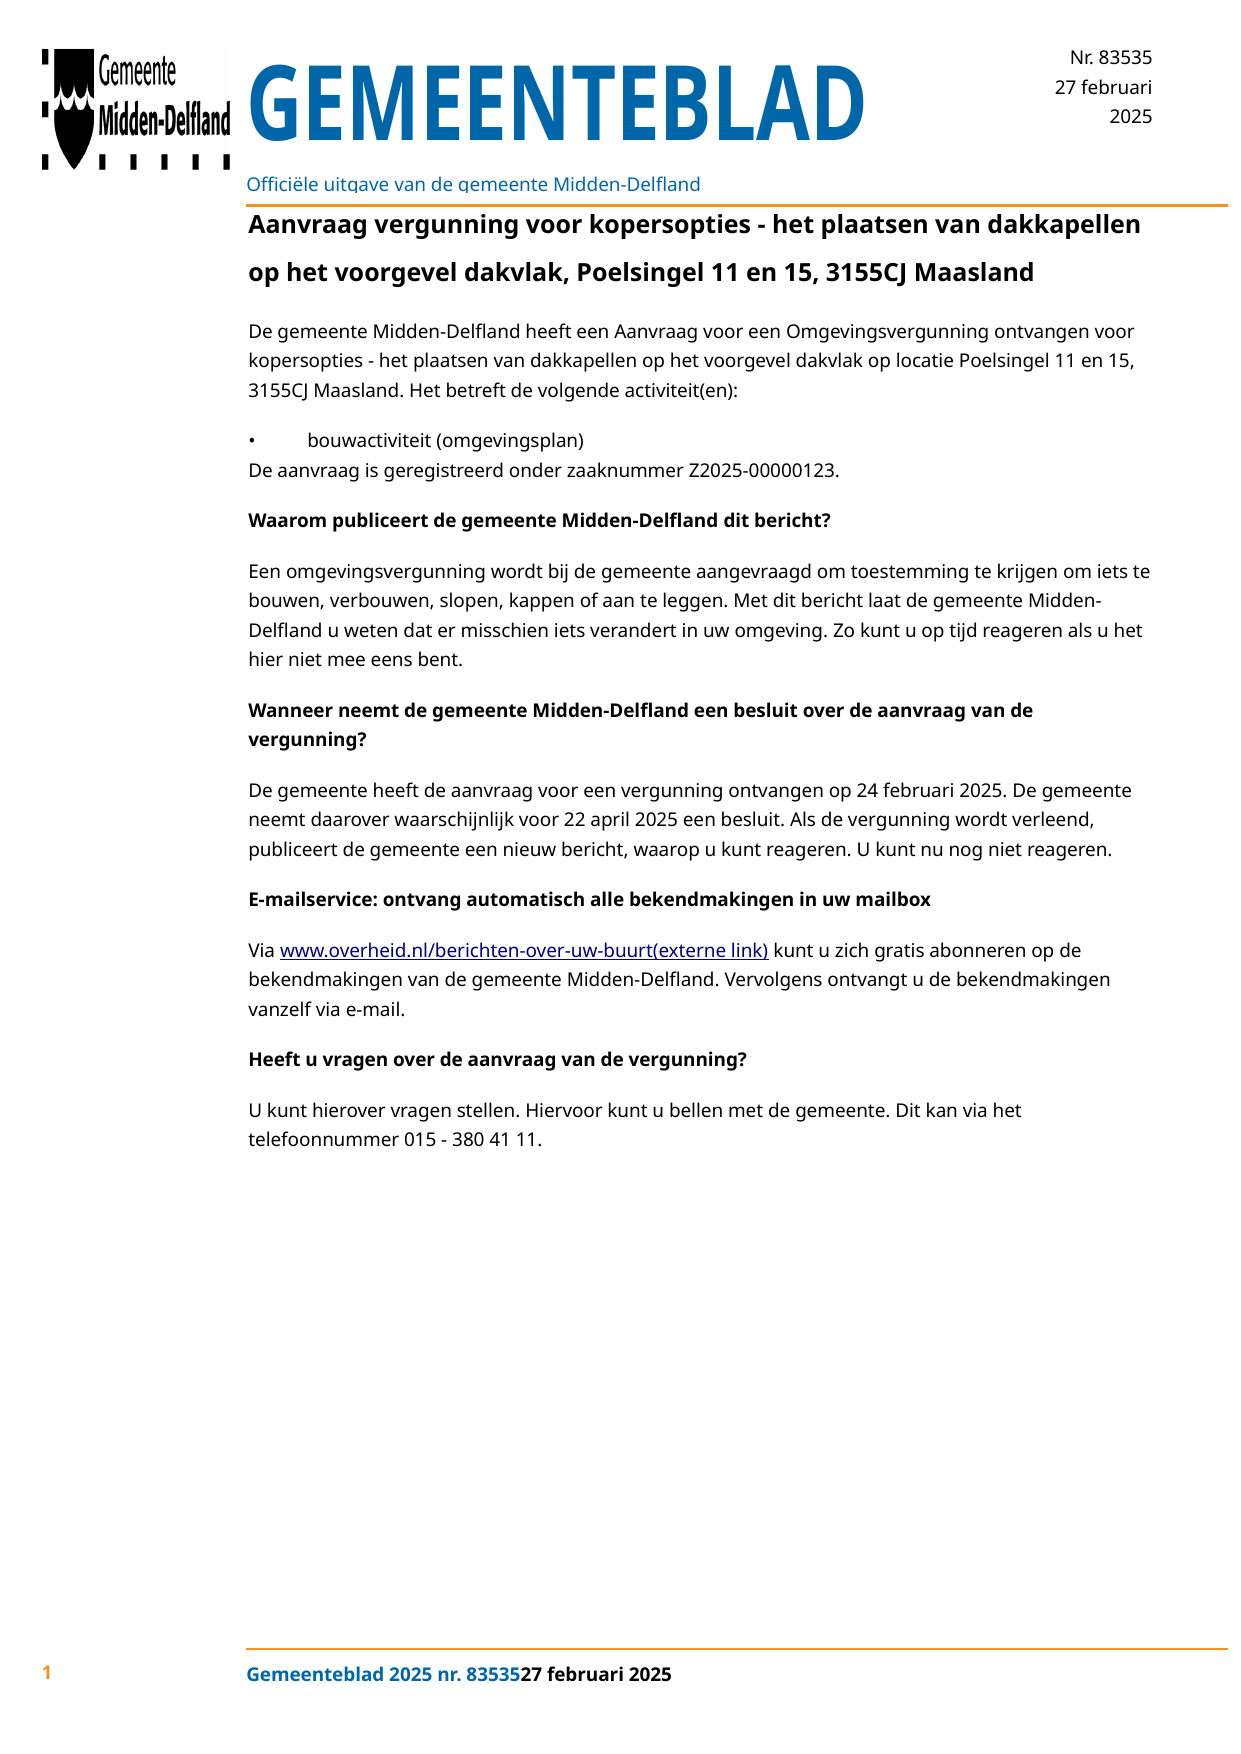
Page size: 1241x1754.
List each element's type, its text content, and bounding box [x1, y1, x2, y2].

text E-mailservice: ontvang automatisch alle bekendmakingen in uw mailbox [248, 887, 1152, 912]
list bouwactiviteit (omgevingsplan) [248, 427, 1152, 453]
text De aanvraag is geregistreerd onder zaaknummer Z2025-00000123. [248, 457, 1152, 483]
text U kunt hierover vragen stellen. Hiervoor kunt u bellen met de gemeente. Dit kan via het telefoonnummer 015 - 380 41 11. [248, 1097, 1152, 1152]
text Heeft u vragen over de aanvraag van de vergunning? [248, 1047, 1152, 1072]
text Via www.overheid.nl/berichten-over-uw-buurt(externe link) kunt u zich gratis abonneren op de bekendmakingen van de gemeente Midden-Delfland. Vervolgens ontvangt u de bekendmakingen vanzelf via e-mail. [248, 937, 1152, 1022]
text De gemeente heeft de aanvraag voor een vergunning ontvangen op 24 februari 2025. De gemeente neemt daarover waarschijnlijk voor 22 april 2025 een besluit. Als de vergunning wordt verleend, publiceert de gemeente een nieuw bericht, waarop u kunt reageren. U kunt nu nog niet reageren. [248, 777, 1152, 862]
picture [41, 47, 231, 172]
text Waarom publiceert de gemeente Midden-Delfland dit bericht? [248, 507, 1152, 533]
text Aanvraag vergunning voor kopersopties - het plaatsen van dakkapellen op het voorgevel dakvlak, Poelsingel 11 en 15, 3155CJ Maasland [248, 207, 1152, 288]
text De gemeente Midden-Delfland heeft een Aanvraag voor een Omgevingsvergunning ontvangen voor kopersopties - het plaatsen van dakkapellen op het voorgevel dakvlak op locatie Poelsingel 11 en 15, 3155CJ Maasland. Het betreft de volgende activiteit(en): [248, 318, 1152, 403]
text Wanneer neemt de gemeente Midden-Delfland een besluit over de aanvraag van de vergunning? [248, 697, 1152, 752]
text Een omgevingsvergunning wordt bij de gemeente aangevraagd om toestemming te krijgen om iets te bouwen, verbouwen, slopen, kappen of aan te leggen. Met dit bericht laat de gemeente Midden-Delfland u weten dat er misschien iets verandert in uw omgeving. Zo kunt u op tijd reageren als u het hier niet mee eens bent. [248, 558, 1152, 672]
